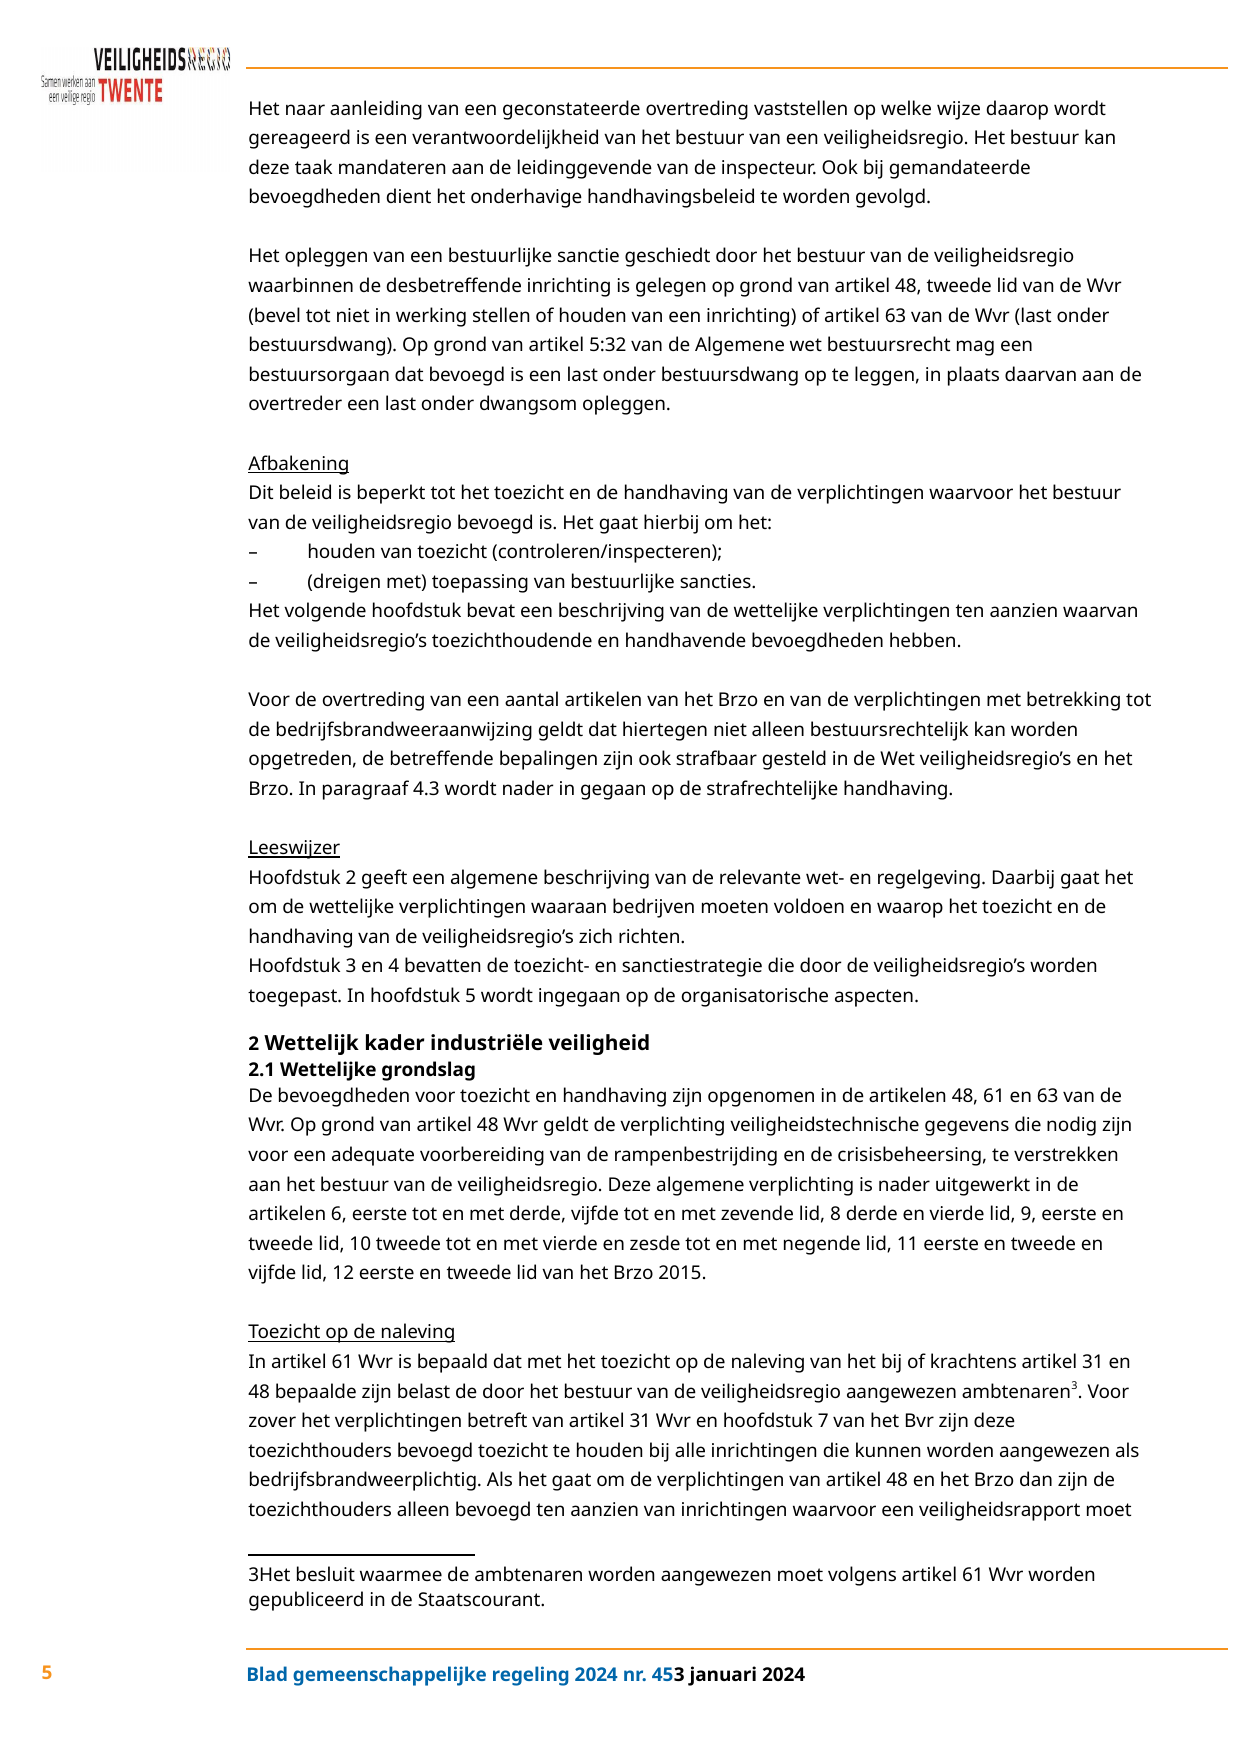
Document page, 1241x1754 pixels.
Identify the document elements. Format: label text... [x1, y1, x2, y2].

text Voor de overtreding van een aantal artikelen van het Brzo en van de verplichtingen met betrekking tot de bedrijfsbrandweeraanwijzing geldt dat hiertegen niet alleen bestuursrechtelijk kan worden opgetreden, de betreffende bepalingen zijn ook strafbaar gesteld in de Wet veiligheidsregio’s en het Brzo. In paragraaf 4.3 wordt nader in gegaan op de strafrechtelijke handhaving. [248, 686, 1152, 801]
list houden van toezicht (controleren/inspecteren); [248, 538, 1152, 564]
text De bevoegdheden voor toezicht en handhaving zijn opgenomen in de artikelen 48, 61 en 63 van de Wvr. Op grond van artikel 48 Wvr geldt de verplichting veiligheidstechnische gegevens die nodig zijn voor een adequate voorbereiding van de rampenbestrijding en de crisisbeheersing, te verstrekken aan het bestuur van de veiligheidsregio. Deze algemene verplichting is nader uitgewerkt in de artikelen 6, eerste tot en met derde, vijfde tot en met zevende lid, 8 derde en vierde lid, 9, eerste en tweede lid, 10 tweede tot en met vierde en zesde tot en met negende lid, 11 eerste en tweede en vijfde lid, 12 eerste en tweede lid van het Brzo 2015. [248, 1082, 1152, 1285]
text Toezicht op de naleving [248, 1319, 1152, 1344]
text Dit beleid is beperkt tot het toezicht en de handhaving van de verplichtingen waarvoor het bestuur van de veiligheidsregio bevoegd is. Het gaat hierbij om het: [248, 479, 1152, 535]
text Hoofdstuk 2 geeft een algemene beschrijving van de relevante wet- en regelgeving. Daarbij gaat het om de wettelijke verplichtingen waaraan bedrijven moeten voldoen en waarop het toezicht en de handhaving van de veiligheidsregio’s zich richten. [248, 864, 1152, 949]
text 2.1 Wettelijke grondslag [248, 1056, 1152, 1082]
text Het besluit waarmee de ambtenaren worden aangewezen moet volgens artikel 61 Wvr worden gepubliceerd in de Staatscourant. [248, 1561, 1152, 1612]
text Hoofdstuk 3 en 4 bevatten de toezicht- en sanctiestrategie die door de veiligheidsregio’s worden toegepast. In hoofdstuk 5 wordt ingegaan op de organisatorische aspecten. [248, 953, 1152, 1008]
picture [41, 47, 231, 172]
text 2 Wettelijk kader industriële veiligheid [248, 1028, 1152, 1056]
text Het naar aanleiding van een geconstateerde overtreding vaststellen op welke wijze daarop wordt gereageerd is een verantwoordelijkheid van het bestuur van een veiligheidsregio. Het bestuur kan deze taak mandateren aan de leidinggevende van de inspecteur. Ook bij gemandateerde bevoegdheden dient het onderhavige handhavingsbeleid te worden gevolgd. [248, 95, 1152, 209]
list (dreigen met) toepassing van bestuurlijke sancties. [248, 568, 1152, 594]
text Het volgende hoofdstuk bevat een beschrijving van de wettelijke verplichtingen ten aanzien waarvan de veiligheidsregio’s toezichthoudende en handhavende bevoegdheden hebben. [248, 598, 1152, 653]
text Afbakening [248, 450, 1152, 476]
text Leeswijzer [248, 834, 1152, 860]
text In artikel 61 Wvr is bepaald dat met het toezicht op de naleving van het bij of krachtens artikel 31 en 48 bepaalde zijn belast de door het bestuur van de veiligheidsregio aangewezen ambtenaren. Voor zover het verplichtingen betreft van artikel 31 Wvr en hoofdstuk 7 van het Bvr zijn deze toezichthouders bevoegd toezicht te houden bij alle inrichtingen die kunnen worden aangewezen als bedrijfsbrandweerplichtig. Als het gaat om de verplichtingen van artikel 48 en het Brzo dan zijn de toezichthouders alleen bevoegd ten aanzien van inrichtingen waarvoor een veiligheidsrapport moet [248, 1348, 1152, 1522]
text Het opleggen van een bestuurlijke sanctie geschiedt door het bestuur van de veiligheidsregio waarbinnen de desbetreffende inrichting is gelegen op grond van artikel 48, tweede lid van de Wvr (bevel tot niet in werking stellen of houden van een inrichting) of artikel 63 van de Wvr (last onder bestuursdwang). Op grond van artikel 5:32 van de Algemene wet bestuursrecht mag een bestuursorgaan dat bevoegd is een last onder bestuursdwang op te leggen, in plaats daarvan aan de overtreder een last onder dwangsom opleggen. [248, 243, 1152, 416]
